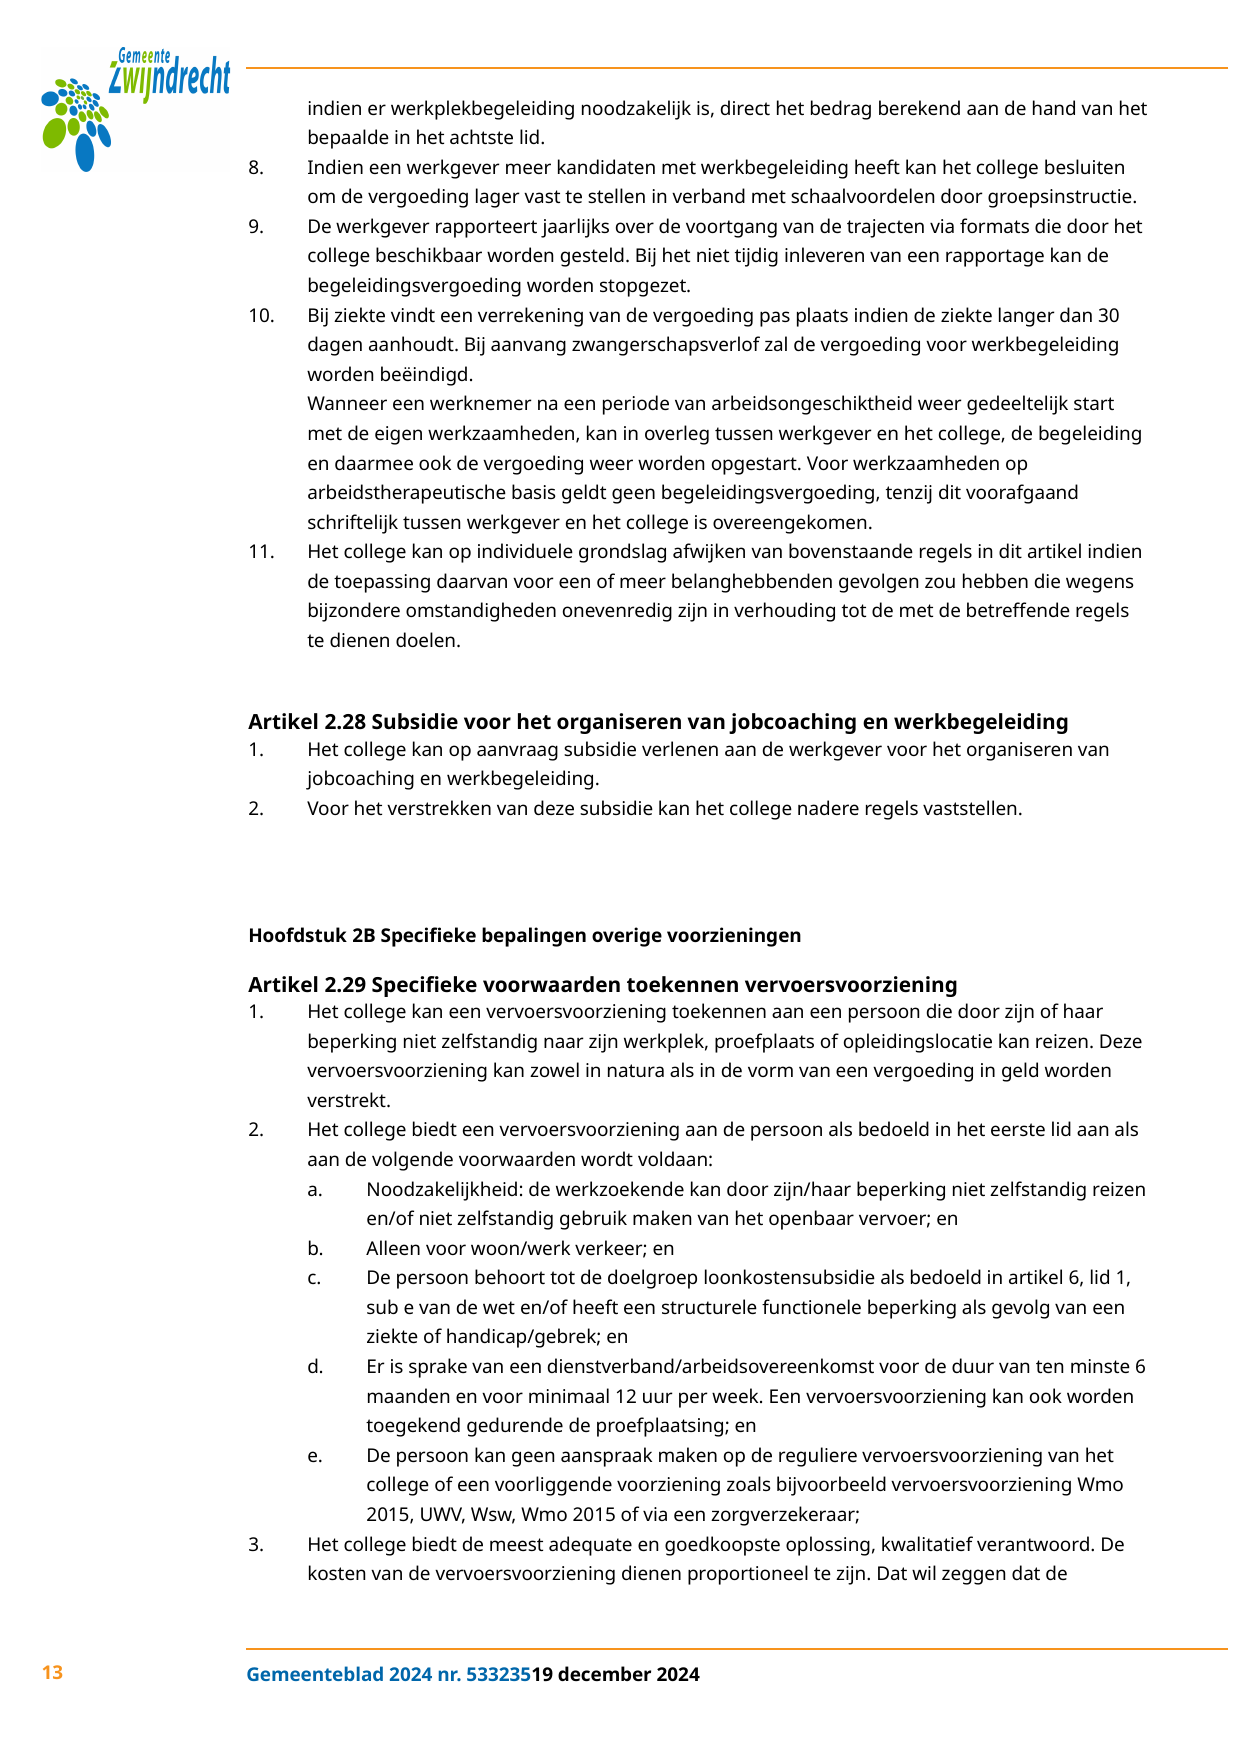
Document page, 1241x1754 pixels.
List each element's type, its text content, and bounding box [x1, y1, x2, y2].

list De werkgever rapporteert jaarlijks over de voortgang van de trajecten via formats die door het college beschikbaar worden gesteld. Bij het niet tijdig inleveren van een rapportage kan de begeleidingsvergoeding worden stopgezet. [248, 213, 1152, 298]
list Er is sprake van een dienstverband/arbeidsovereenkomst voor de duur van ten minste 6 maanden en voor minimaal 12 uur per week. Een vervoersvoorziening kan ook worden toegekend gedurende de proefplaatsing; en [307, 1353, 1152, 1438]
list Het college kan op individuele grondslag afwijken van bovenstaande regels in dit artikel indien de toepassing daarvan voor een of meer belanghebbenden gevolgen zou hebben die wegens bijzondere omstandigheden onevenredig zijn in verhouding tot de met de betreffende regels te dienen doelen. [248, 538, 1152, 653]
list Het college biedt een vervoersvoorziening aan de persoon als bedoeld in het eerste lid aan als aan de volgende voorwaarden wordt voldaan: [248, 1117, 1152, 1172]
list Alleen voor woon/werk verkeer; en [307, 1235, 1152, 1261]
text Artikel 2.28 Subsidie voor het organiseren van jobcoaching en werkbegeleiding [248, 707, 1152, 736]
list indien er werkplekbegeleiding noodzakelijk is, direct het bedrag berekend aan de hand van het bepaalde in het achtste lid. [248, 95, 1152, 150]
list Het college biedt de meest adequate en goedkoopste oplossing, kwalitatief verantwoord. De kosten van de vervoersvoorziening dienen proportioneel te zijn. Dat wil zeggen dat de [248, 1531, 1152, 1586]
text Artikel 2.29 Specifieke voorwaarden toekennen vervoersvoorziening [248, 970, 1152, 998]
list Bij ziekte vindt een verrekening van de vergoeding pas plaats indien de ziekte langer dan 30 dagen aanhoudt. Bij aanvang zwangerschapsverlof zal de vergoeding voor werkbegeleiding worden beëindigd. [248, 302, 1152, 387]
list Noodzakelijkheid: de werkzoekende kan door zijn/haar beperking niet zelfstandig reizen en/of niet zelfstandig gebruik maken van het openbaar vervoer; en [307, 1176, 1152, 1231]
text Hoofdstuk 2B Specifieke bepalingen overige voorzieningen [248, 921, 1152, 949]
list Voor het verstrekken van deze subsidie kan het college nadere regels vaststellen. [248, 795, 1152, 821]
list Het college kan op aanvraag subsidie verlenen aan de werkgever voor het organiseren van jobcoaching en werkbegeleiding. [248, 736, 1152, 791]
picture [41, 47, 231, 172]
list Wanneer een werknemer na een periode van arbeidsongeschiktheid weer gedeeltelijk start met de eigen werkzaamheden, kan in overleg tussen werkgever en het college, de begeleiding en daarmee ook de vergoeding weer worden opgestart. Voor werkzaamheden op arbeidstherapeutische basis geldt geen begeleidingsvergoeding, tenzij dit voorafgaand schriftelijk tussen werkgever en het college is overeengekomen. [248, 391, 1152, 535]
list De persoon behoort tot de doelgroep loonkostensubsidie als bedoeld in artikel 6, lid 1, sub e van de wet en/of heeft een structurele functionele beperking als gevolg van een ziekte of handicap/gebrek; en [307, 1264, 1152, 1349]
list De persoon kan geen aanspraak maken op de reguliere vervoersvoorziening van het college of een voorliggende voorziening zoals bijvoorbeeld vervoersvoorziening Wmo 2015, UWV, Wsw, Wmo 2015 of via een zorgverzekeraar; [307, 1442, 1152, 1527]
list Indien een werkgever meer kandidaten met werkbegeleiding heeft kan het college besluiten om de vergoeding lager vast te stellen in verband met schaalvoordelen door groepsinstructie. [248, 154, 1152, 209]
list Het college kan een vervoersvoorziening toekennen aan een persoon die door zijn of haar beperking niet zelfstandig naar zijn werkplek, proefplaats of opleidingslocatie kan reizen. Deze vervoersvoorziening kan zowel in natura als in de vorm van een vergoeding in geld worden verstrekt. [248, 998, 1152, 1113]
